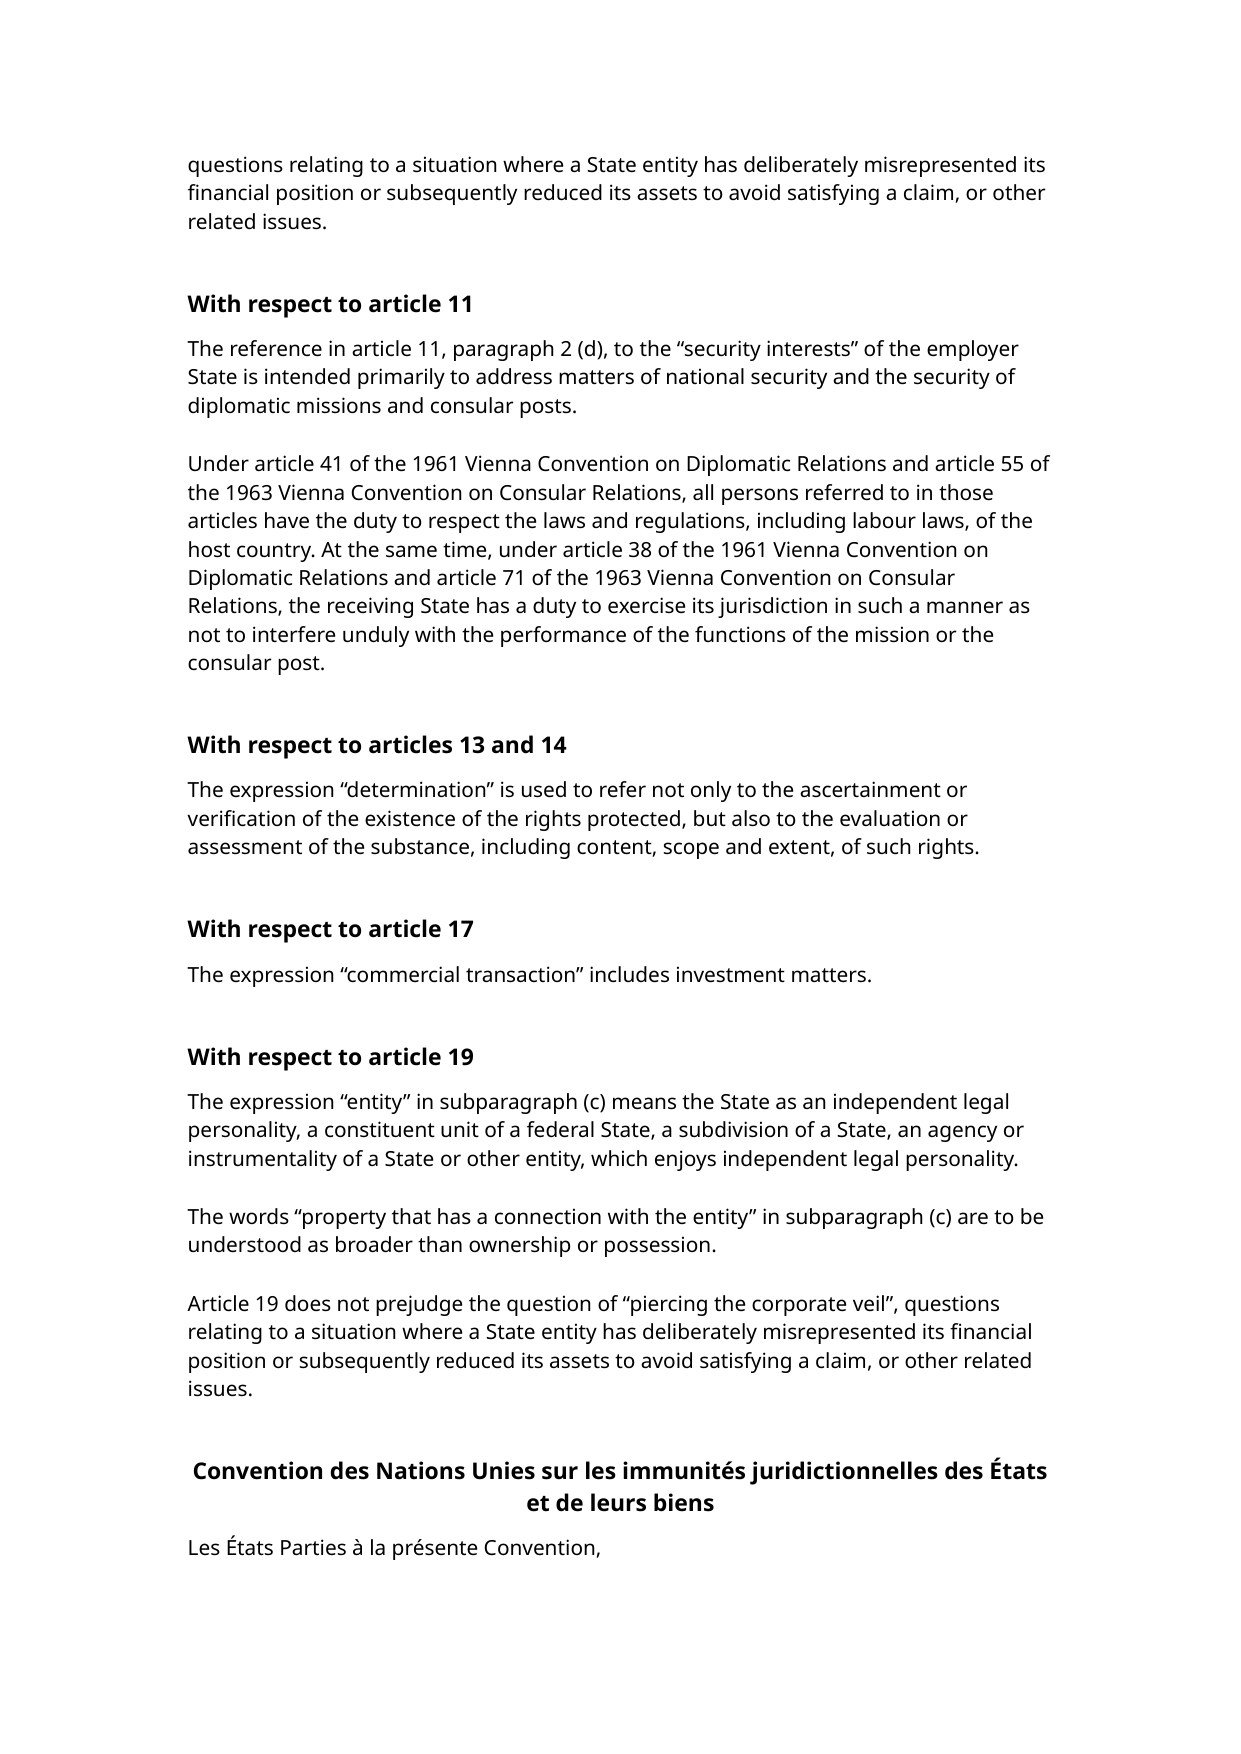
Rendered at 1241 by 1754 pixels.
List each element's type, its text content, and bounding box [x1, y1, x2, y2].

subtitle With respect to articles 13 and 14 [187, 729, 1053, 761]
text The words “property that has a connection with the entity” in subparagraph (c) are to be understood as broader than ownership or possession. [187, 1202, 1053, 1259]
subtitle With respect to article 17 [187, 913, 1053, 945]
subtitle With respect to article 19 [187, 1041, 1053, 1072]
text The expression “determination” is used to refer not only to the ascertainment or verification of the existence of the rights protected, but also to the evaluation or assessment of the substance, including content, scope and extent, of such rights. [187, 776, 1053, 861]
text The reference in article 11, paragraph 2 (d), to the “security interests” of the employer State is intended primarily to address matters of national security and the security of diplomatic missions and consular posts. [187, 334, 1053, 419]
subtitle Convention des Nations Unies sur les immunités juridictionnelles des États et de leurs biens [187, 1455, 1053, 1518]
subtitle With respect to article 11 [187, 288, 1053, 319]
text Les États Parties à la présente Convention, [187, 1533, 1053, 1561]
text The expression “commercial transaction” includes investment matters. [187, 960, 1053, 988]
text questions relating to a situation where a State entity has deliberately misrepresented its financial position or subsequently reduced its assets to avoid satisfying a claim, or other related issues. [187, 150, 1053, 235]
text The expression “entity” in subparagraph (c) means the State as an independent legal personality, a constituent unit of a federal State, a subdivision of a State, an agency or instrumentality of a State or other entity, which enjoys independent legal personality. [187, 1087, 1053, 1172]
text Under article 41 of the 1961 Vienna Convention on Diplomatic Relations and article 55 of the 1963 Vienna Convention on Consular Relations, all persons referred to in those articles have the duty to respect the laws and regulations, including labour laws, of the host country. At the same time, under article 38 of the 1961 Vienna Convention on Diplomatic Relations and article 71 of the 1963 Vienna Convention on Consular Relations, the receiving State has a duty to exercise its jurisdiction in such a manner as not to interfere unduly with the performance of the functions of the mission or the consular post. [187, 449, 1053, 677]
text Article 19 does not prejudge the question of “piercing the corporate veil”, questions relating to a situation where a State entity has deliberately misrepresented its financial position or subsequently reduced its assets to avoid satisfying a claim, or other related issues. [187, 1289, 1053, 1403]
